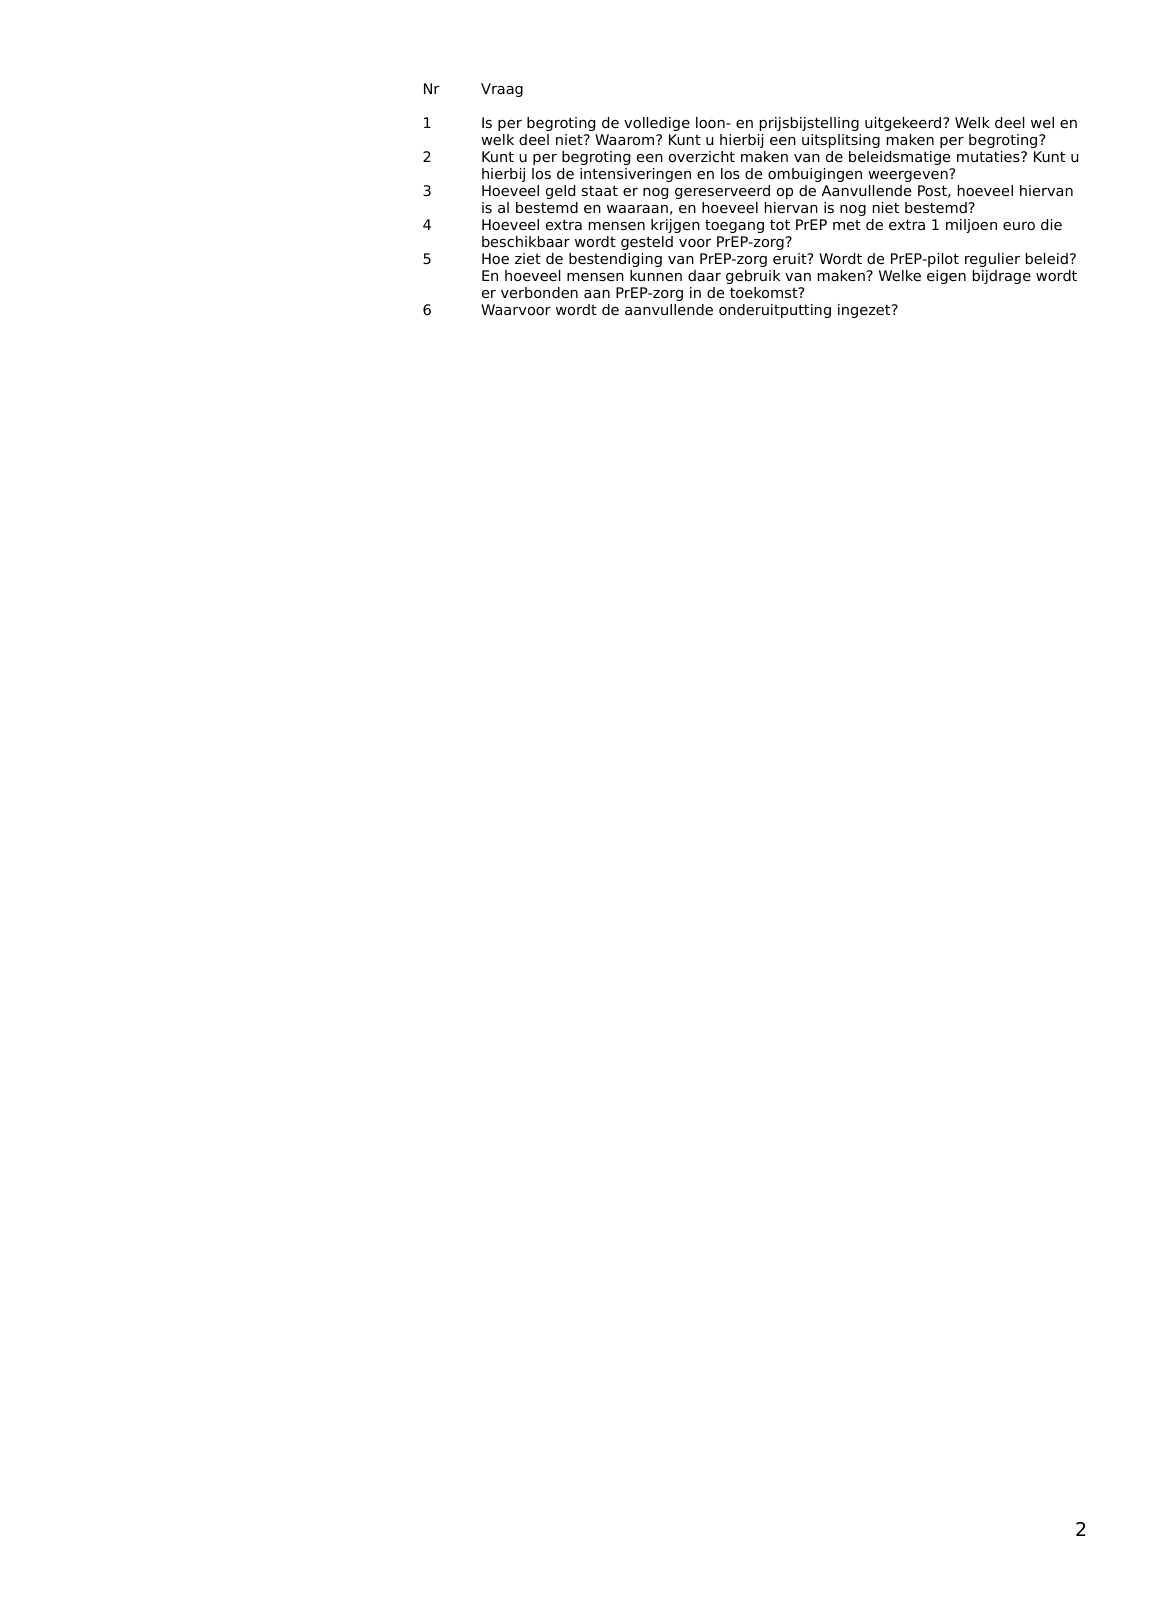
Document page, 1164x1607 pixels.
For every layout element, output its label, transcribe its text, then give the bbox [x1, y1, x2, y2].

table_cell [475, 98, 1087, 115]
table_cell Kunt u per begroting een overzicht maken van de beleidsmatige mutaties? Kunt u hierbij los de intensiveringen en los de ombuigingen weergeven? [475, 149, 1087, 183]
table_header Vraag [475, 81, 1087, 98]
table_cell 6 [422, 302, 475, 319]
table_cell 1 [422, 115, 475, 149]
table_header Nr [422, 81, 475, 98]
table_cell 3 [422, 183, 475, 217]
table_cell 4 [422, 217, 475, 251]
table_cell Waarvoor wordt de aanvullende onderuitputting ingezet? [475, 302, 1087, 319]
table_cell Hoeveel extra mensen krijgen toegang tot PrEP met de extra 1 miljoen euro die beschikbaar wordt gesteld voor PrEP-zorg? [475, 217, 1087, 251]
table_cell Hoeveel geld staat er nog gereserveerd op de Aanvullende Post, hoeveel hiervan is al bestemd en waaraan, en hoeveel hiervan is nog niet bestemd? [475, 183, 1087, 217]
table_cell Is per begroting de volledige loon- en prijsbijstelling uitgekeerd? Welk deel wel en welk deel niet? Waarom? Kunt u hierbij een uitsplitsing maken per begroting? [475, 115, 1087, 149]
table_cell 2 [422, 149, 475, 183]
table_cell Hoe ziet de bestendiging van PrEP-zorg eruit? Wordt de PrEP-pilot regulier beleid? En hoeveel mensen kunnen daar gebruik van maken? Welke eigen bijdrage wordt er verbonden aan PrEP-zorg in de toekomst? [475, 251, 1087, 302]
table_cell 5 [422, 251, 475, 302]
table_cell [422, 98, 475, 115]
